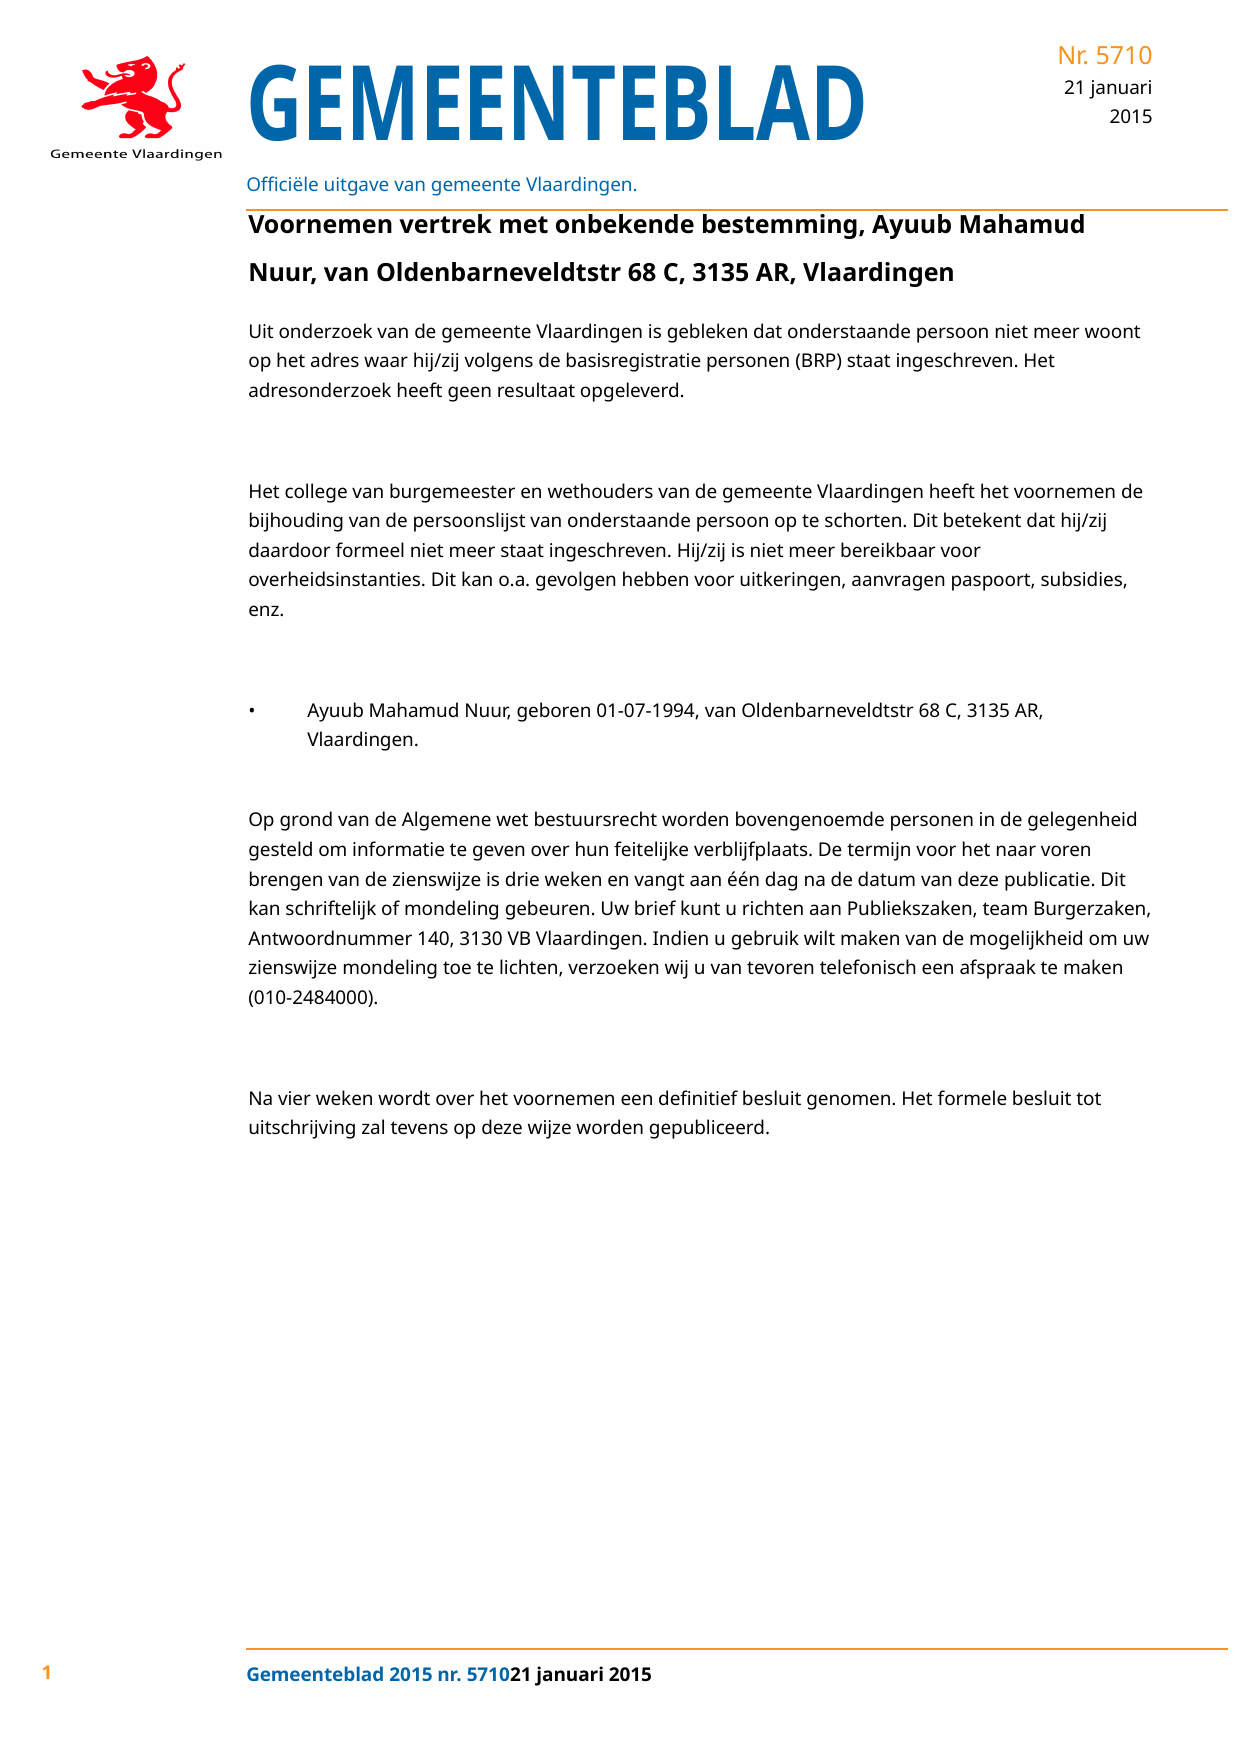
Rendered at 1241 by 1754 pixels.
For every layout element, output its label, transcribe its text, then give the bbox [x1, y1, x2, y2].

picture [41, 47, 231, 172]
text Na vier weken wordt over het voornemen een definitief besluit genomen. Het formele besluit tot uitschrijving zal tevens op deze wijze worden gepubliceerd. [248, 1085, 1152, 1140]
text Op grond van de Algemene wet bestuursrecht worden bovengenoemde personen in de gelegenheid gesteld om informatie te geven over hun feitelijke verblijfplaats. De termijn voor het naar voren brengen van de zienswijze is drie weken en vangt aan één dag na de datum van deze publicatie. Dit kan schriftelijk of mondeling gebeuren. Uw brief kunt u richten aan Publiekszaken, team Burgerzaken, Antwoordnummer 140, 3130 VB Vlaardingen. Indien u gebruik wilt maken van de mogelijkheid om uw zienswijze mondeling toe te lichten, verzoeken wij u van tevoren telefonisch een afspraak te maken (010-2484000). [248, 807, 1152, 1010]
text Voornemen vertrek met onbekende bestemming, Ayuub Mahamud Nuur, van Oldenbarneveldtstr 68 C, 3135 AR, Vlaardingen [248, 211, 1152, 288]
list Ayuub Mahamud Nuur, geboren 01-07-1994, van Oldenbarneveldtstr 68 C, 3135 AR, Vlaardingen. [248, 697, 1152, 752]
text Uit onderzoek van de gemeente Vlaardingen is gebleken dat onderstaande persoon niet meer woont op het adres waar hij/zij volgens de basisregistratie personen (BRP) staat ingeschreven. Het adresonderzoek heeft geen resultaat opgeleverd. [248, 318, 1152, 403]
text Het college van burgemeester en wethouders van de gemeente Vlaardingen heeft het voornemen de bijhouding van de persoonslijst van onderstaande persoon op te schorten. Dit betekent dat hij/zij daardoor formeel niet meer staat ingeschreven. Hij/zij is niet meer bereikbaar voor overheidsinstanties. Dit kan o.a. gevolgen hebben voor uitkeringen, aanvragen paspoort, subsidies, enz. [248, 478, 1152, 622]
